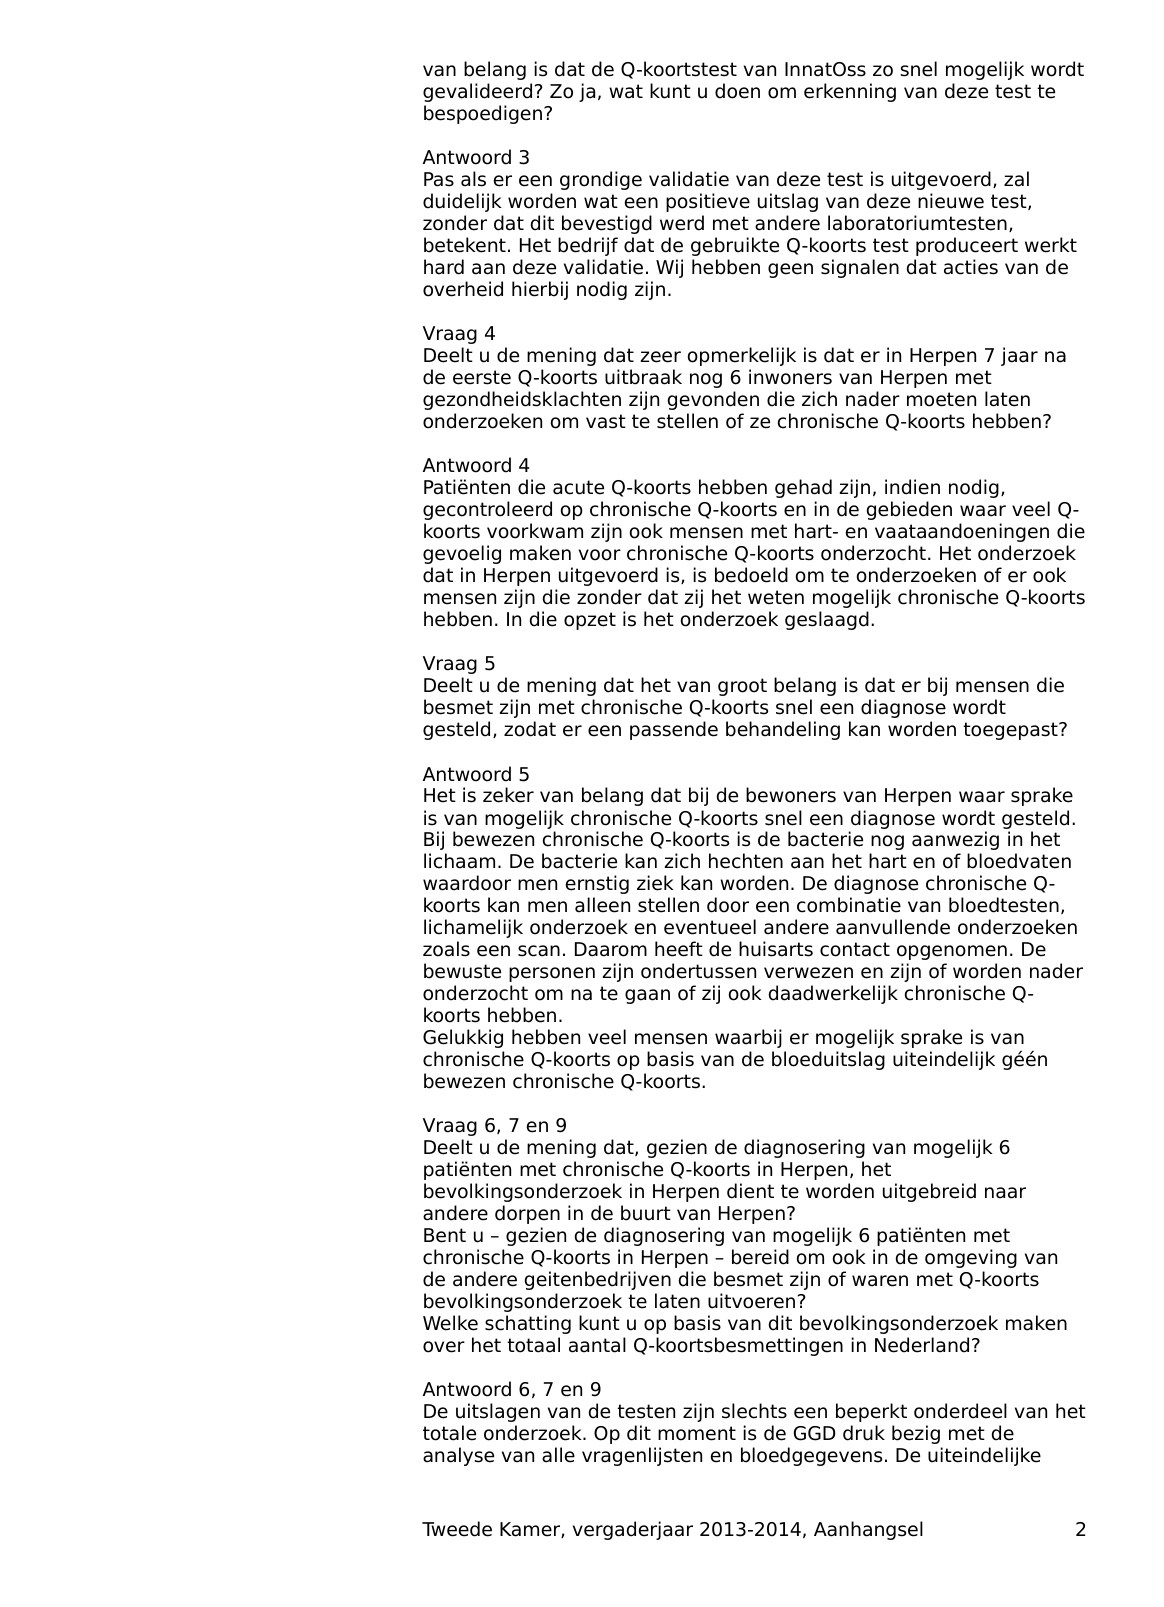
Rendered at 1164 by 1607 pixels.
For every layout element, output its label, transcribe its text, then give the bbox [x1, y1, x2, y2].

text Antwoord 4 [422, 455, 1087, 477]
text Deelt u de mening dat het van groot belang is dat er bij mensen die besmet zijn met chronische Q-koorts snel een diagnose wordt gesteld, zodat er een passende behandeling kan worden toegepast? [422, 675, 1087, 741]
text Patiënten die acute Q-koorts hebben gehad zijn, indien nodig, gecontroleerd op chronische Q-koorts en in de gebieden waar veel Q-koorts voorkwam zijn ook mensen met hart- en vaataandoeningen die gevoelig maken voor chronische Q-koorts onderzocht. Het onderzoek dat in Herpen uitgevoerd is, is bedoeld om te onderzoeken of er ook mensen zijn die zonder dat zij het weten mogelijk chronische Q-koorts hebben. In die opzet is het onderzoek geslaagd. [422, 477, 1087, 631]
text Deelt u de mening dat zeer opmerkelijk is dat er in Herpen 7 jaar na de eerste Q-koorts uitbraak nog 6 inwoners van Herpen met gezondheidsklachten zijn gevonden die zich nader moeten laten onderzoeken om vast te stellen of ze chronische Q-koorts hebben? [422, 345, 1087, 433]
text Antwoord 6, 7 en 9 [422, 1379, 1087, 1401]
text Antwoord 3 [422, 147, 1087, 169]
text van belang is dat de Q-koortstest van InnatOss zo snel mogelijk wordt gevalideerd? Zo ja, wat kunt u doen om erkenning van deze test te bespoedigen? [422, 59, 1087, 125]
text Deelt u de mening dat, gezien de diagnosering van mogelijk 6 patiënten met chronische Q-koorts in Herpen, het bevolkingsonderzoek in Herpen dient te worden uitgebreid naar andere dorpen in de buurt van Herpen? [422, 1137, 1087, 1225]
text De uitslagen van de testen zijn slechts een beperkt onderdeel van het totale onderzoek. Op dit moment is de GGD druk bezig met de analyse van alle vragenlijsten en bloedgegevens. De uiteindelijke [422, 1401, 1087, 1467]
text Bent u – gezien de diagnosering van mogelijk 6 patiënten met chronische Q-koorts in Herpen – bereid om ook in de omgeving van de andere geitenbedrijven die besmet zijn of waren met Q-koorts bevolkingsonderzoek te laten uitvoeren? [422, 1225, 1087, 1313]
text Het is zeker van belang dat bij de bewoners van Herpen waar sprake is van mogelijk chronische Q-koorts snel een diagnose wordt gesteld. Bij bewezen chronische Q-koorts is de bacterie nog aanwezig in het lichaam. De bacterie kan zich hechten aan het hart en of bloedvaten waardoor men ernstig ziek kan worden. De diagnose chronische Q-koorts kan men alleen stellen door een combinatie van bloedtesten, lichamelijk onderzoek en eventueel andere aanvullende onderzoeken zoals een scan. Daarom heeft de huisarts contact opgenomen. De bewuste personen zijn ondertussen verwezen en zijn of worden nader onderzocht om na te gaan of zij ook daadwerkelijk chronische Q-koorts hebben. [422, 785, 1087, 1027]
text Vraag 6, 7 en 9 [422, 1115, 1087, 1137]
text Gelukkig hebben veel mensen waarbij er mogelijk sprake is van chronische Q-koorts op basis van de bloeduitslag uiteindelijk géén bewezen chronische Q-koorts. [422, 1027, 1087, 1093]
text Welke schatting kunt u op basis van dit bevolkingsonderzoek maken over het totaal aantal Q-koortsbesmettingen in Nederland? [422, 1313, 1087, 1357]
text Vraag 4 [422, 323, 1087, 345]
text Antwoord 5 [422, 763, 1087, 785]
text Vraag 5 [422, 653, 1087, 675]
text Pas als er een grondige validatie van deze test is uitgevoerd, zal duidelijk worden wat een positieve uitslag van deze nieuwe test, zonder dat dit bevestigd werd met andere laboratoriumtesten, betekent. Het bedrijf dat de gebruikte Q-koorts test produceert werkt hard aan deze validatie. Wij hebben geen signalen dat acties van de overheid hierbij nodig zijn. [422, 169, 1087, 301]
